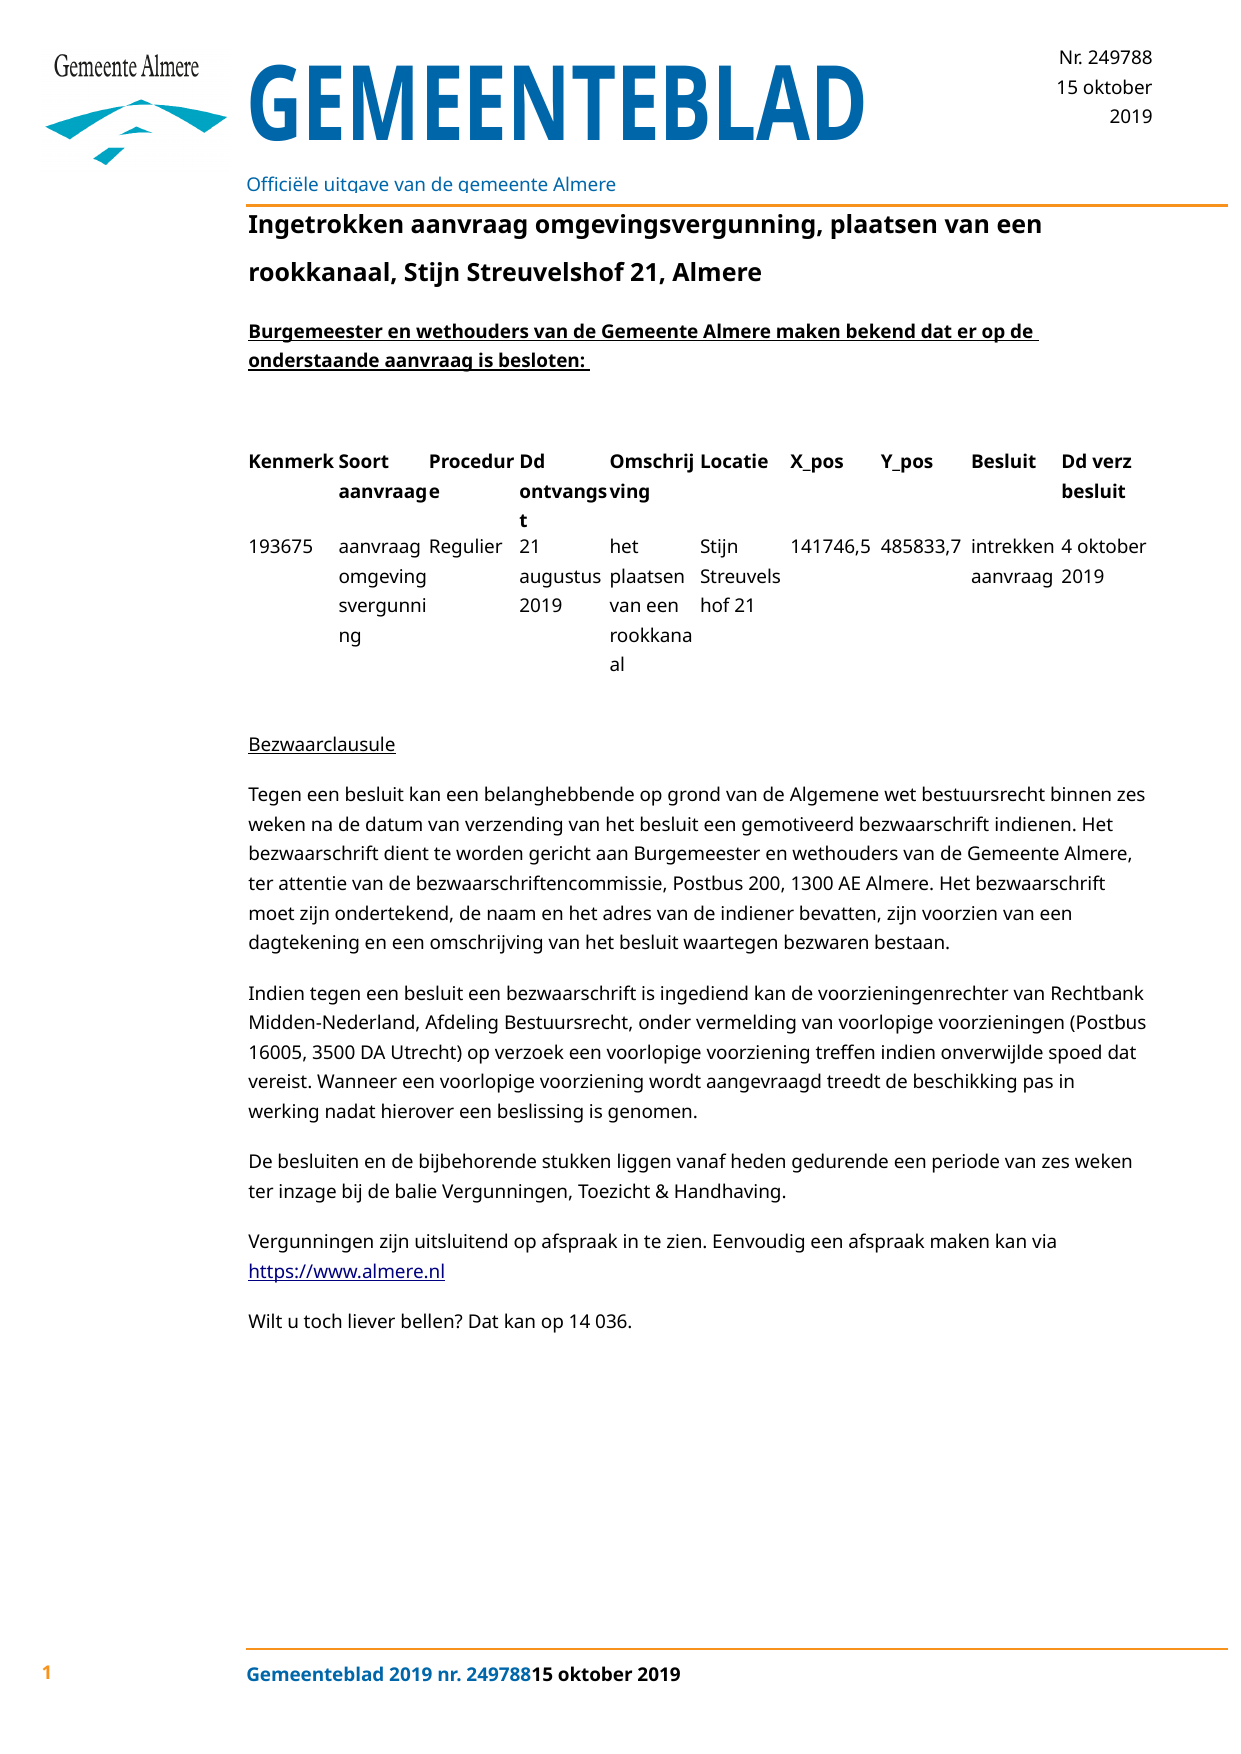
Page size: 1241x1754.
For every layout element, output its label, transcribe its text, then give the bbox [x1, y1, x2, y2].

table_cell het plaatsen van een rookkanaal [609, 533, 700, 677]
table_header Soort aanvraag [338, 449, 429, 533]
text Ingetrokken aanvraag omgevingsvergunning, plaatsen van een rookkanaal, Stijn Streuvelshof 21, Almere [248, 207, 1152, 288]
table_cell Regulier [429, 533, 519, 677]
table_cell 485833,7 [881, 533, 971, 677]
table_header Besluit [971, 449, 1061, 533]
text Burgemeester en wethouders van de Gemeente Almere maken bekend dat er op de onderstaande aanvraag is besloten: [248, 318, 1152, 373]
text Indien tegen een besluit een bezwaarschrift is ingediend kan de voorzieningenrechter van Rechtbank Midden-Nederland, Afdeling Bestuursrecht, onder vermelding van voorlopige voorzieningen (Postbus 16005, 3500 DA Utrecht) op verzoek een voorlopige voorziening treffen indien onverwijlde spoed dat vereist. Wanneer een voorlopige voorziening wordt aangevraagd treedt de beschikking pas in werking nadat hierover een beslissing is genomen. [248, 980, 1152, 1124]
table_cell 193675 [248, 533, 338, 677]
table_cell 21 augustus 2019 [519, 533, 609, 677]
picture [41, 47, 231, 172]
table_header Locatie [700, 449, 790, 533]
text Vergunningen zijn uitsluitend op afspraak in te zien. Eenvoudig een afspraak maken kan via https://www.almere.nl [248, 1228, 1152, 1284]
table_header Dd ontvangst [519, 449, 609, 533]
text De besluiten en de bijbehorende stukken liggen vanaf heden gedurende een periode van zes weken ter inzage bij de balie Vergunningen, Toezicht & Handhaving. [248, 1148, 1152, 1204]
table_cell intrekken aanvraag [971, 533, 1061, 677]
table_cell 141746,5 [790, 533, 881, 677]
text Wilt u toch liever bellen? Dat kan op 14 036. [248, 1308, 1152, 1334]
table_header Y_pos [881, 449, 971, 533]
table_header X_pos [790, 449, 881, 533]
text Tegen een besluit kan een belanghebbende op grond van de Algemene wet bestuursrecht binnen zes weken na de datum van verzending van het besluit een gemotiveerd bezwaarschrift indienen. Het bezwaarschrift dient te worden gericht aan Burgemeester en wethouders van de Gemeente Almere, ter attentie van de bezwaarschriftencommissie, Postbus 200, 1300 AE Almere. Het bezwaarschrift moet zijn ondertekend, de naam en het adres van de indiener bevatten, zijn voorzien van een dagtekening en een omschrijving van het besluit waartegen bezwaren bestaan. [248, 781, 1152, 955]
table_header Procedure [429, 449, 519, 533]
table_cell 4 oktober 2019 [1061, 533, 1152, 677]
table_header Dd verz besluit [1061, 449, 1152, 533]
table_cell Stijn Streuvelshof 21 [700, 533, 790, 677]
text Bezwaarclausule [248, 731, 1152, 757]
table_header Kenmerk [248, 449, 338, 533]
table_cell aanvraag omgevingsvergunning [338, 533, 429, 677]
table_header Omschrijving [609, 449, 700, 533]
